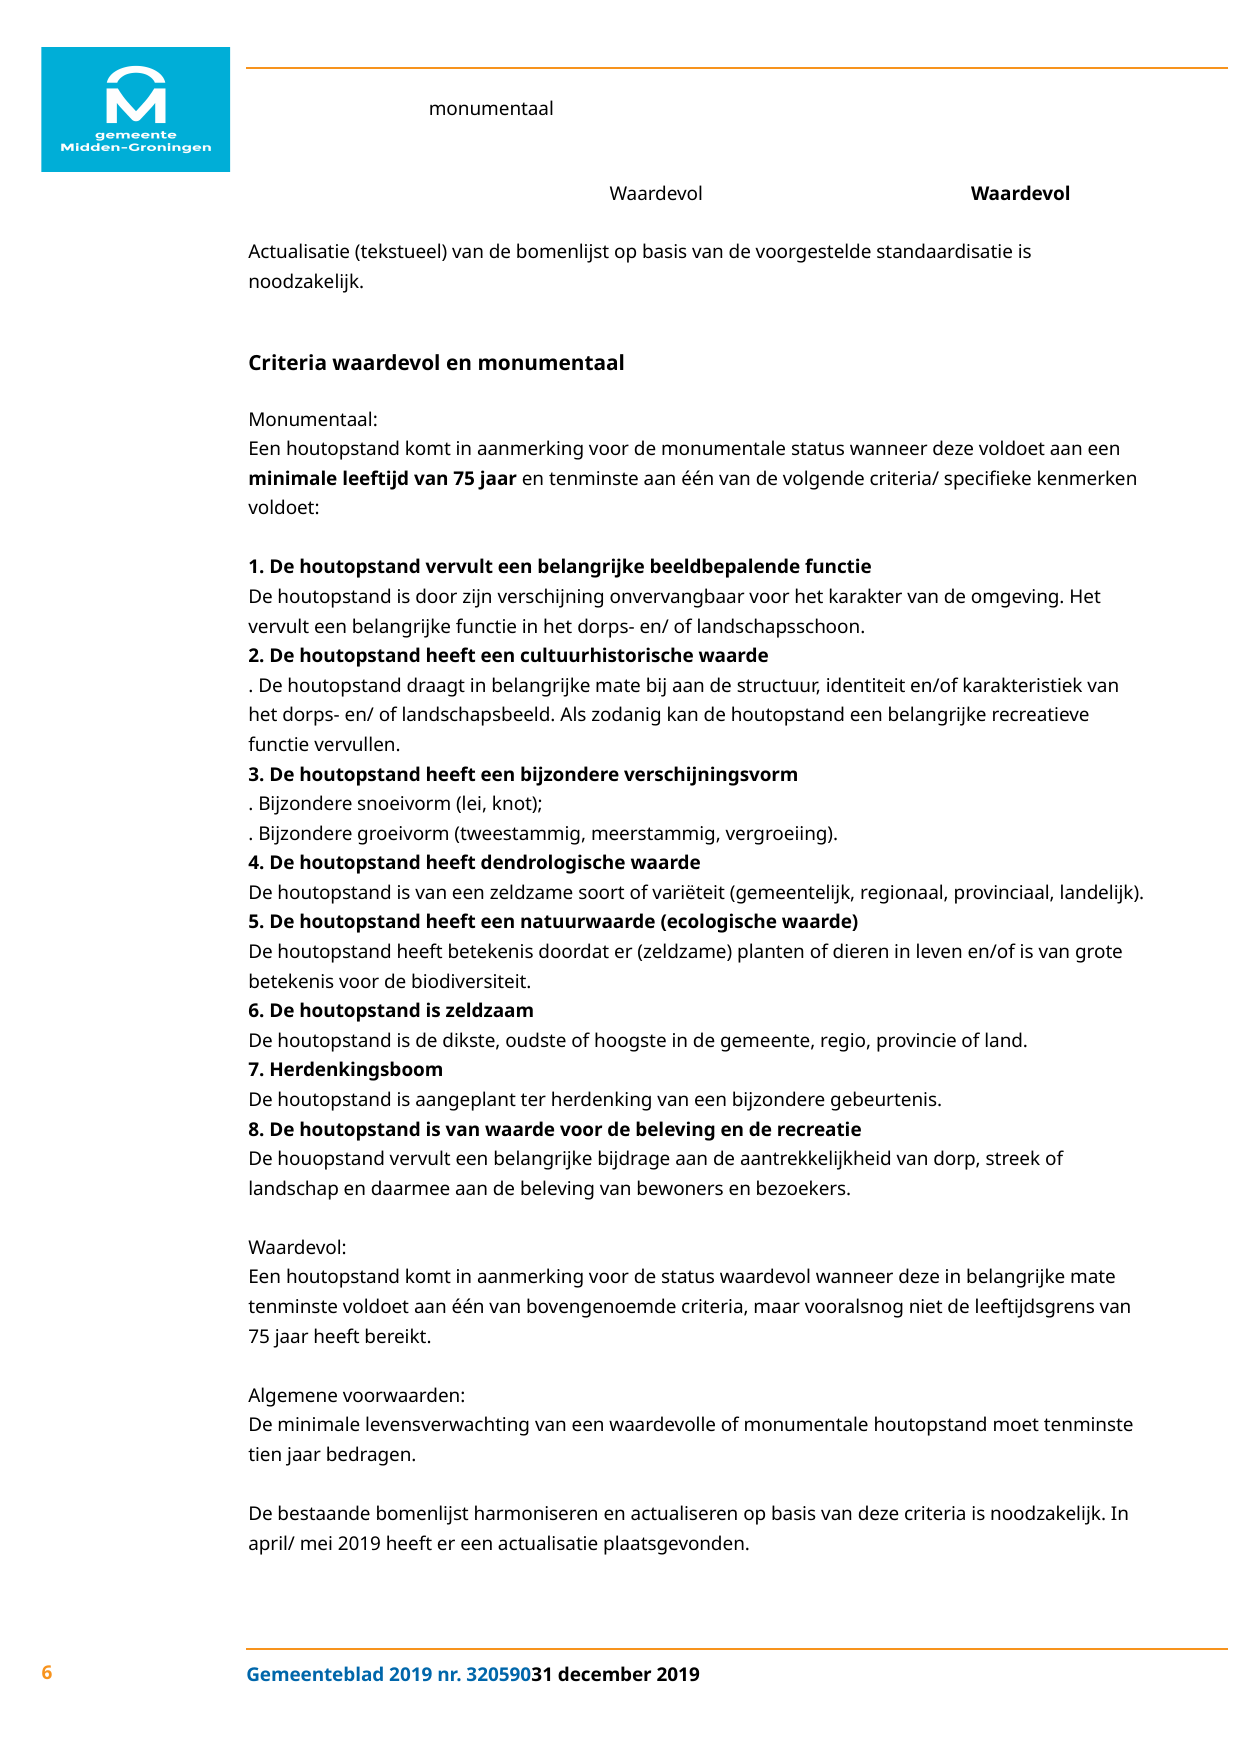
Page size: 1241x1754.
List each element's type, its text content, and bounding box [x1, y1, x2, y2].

text De minimale levensverwachting van een waardevolle of monumentale houtopstand moet tenminste tien jaar bedragen. [248, 1412, 1152, 1467]
picture [184, 146, 190, 153]
text 5. De houtopstand heeft een natuurwaarde (ecologische waarde) [248, 909, 1152, 934]
text . Bijzondere snoeivorm (lei, knot); [248, 790, 1152, 816]
table_cell monumentaal [429, 95, 609, 180]
text Algemene voorwaarden: [248, 1382, 1152, 1408]
text De houtopstand heeft betekenis doordat er (zeldzame) planten of dieren in leven en/of is van grote betekenis voor de biodiversiteit. [248, 938, 1152, 994]
text 8. De houtopstand is van waarde voor de beleving en de recreatie [248, 1116, 1152, 1142]
text Criteria waardevol en monumentaal [248, 348, 1152, 376]
text 7. Herdenkingsboom [248, 1057, 1152, 1082]
table_cell [609, 95, 790, 180]
text Een houtopstand komt in aanmerking voor de status waardevol wanneer deze in belangrijke mate tenminste voldoet aan één van bovengenoemde criteria, maar vooralsnog niet de leeftijdsgrens van 75 jaar heeft bereikt. [248, 1264, 1152, 1349]
text De bestaande bomenlijst harmoniseren en actualiseren op basis van deze criteria is noodzakelijk. In april/ mei 2019 heeft er een actualisatie plaatsgevonden. [248, 1500, 1152, 1556]
table_cell Waardevol [971, 180, 1152, 205]
text 1. De houtopstand vervult een belangrijke beeldbepalende functie [248, 554, 1152, 579]
text . Bijzondere groeivorm (tweestammig, meerstammig, vergroeiing). [248, 820, 1152, 846]
table_cell [790, 95, 971, 180]
text Een houtopstand komt in aanmerking voor de monumentale status wanneer deze voldoet aan een minimale leeftijd van 75 jaar en tenminste aan één van de volgende criteria/ specifieke kenmerken voldoet: [248, 435, 1152, 520]
table_cell [248, 95, 429, 180]
text De houopstand vervult een belangrijke bijdrage aan de aantrekkelijkheid van dorp, streek of landschap en daarmee aan de beleving van bewoners en bezoekers. [248, 1145, 1152, 1201]
table_cell [248, 180, 429, 205]
text Monumentaal: [248, 406, 1152, 432]
text 2. De houtopstand heeft een cultuurhistorische waarde [248, 642, 1152, 668]
text De houtopstand is de dikste, oudste of hoogste in de gemeente, regio, provincie of land. [248, 1027, 1152, 1053]
text 3. De houtopstand heeft een bijzondere verschijningsvorm [248, 761, 1152, 787]
text 4. De houtopstand heeft dendrologische waarde [248, 849, 1152, 875]
text De houtopstand is van een zeldzame soort of variëteit (gemeentelijk, regionaal, provinciaal, landelijk). [248, 879, 1152, 905]
text De houtopstand is aangeplant ter herdenking van een bijzondere gebeurtenis. [248, 1086, 1152, 1112]
text . De houtopstand draagt in belangrijke mate bij aan de structuur, identiteit en/of karakteristiek van het dorps- en/ of landschapsbeeld. Als zodanig kan de houtopstand een belangrijke recreatieve functie vervullen. [248, 672, 1152, 757]
text De houtopstand is door zijn verschijning onvervangbaar voor het karakter van de omgeving. Het vervult een belangrijke functie in het dorps- en/ of landschapsschoon. [248, 583, 1152, 639]
picture [107, 89, 165, 122]
table_cell Waardevol [609, 180, 790, 205]
text 6. De houtopstand is zeldzaam [248, 997, 1152, 1023]
picture [108, 66, 164, 82]
text Actualisatie (tekstueel) van de bomenlijst op basis van de voorgestelde standaardisatie is noodzakelijk. [248, 238, 1152, 293]
table_cell [790, 180, 971, 205]
table_cell [429, 180, 609, 205]
table_cell [971, 95, 1152, 180]
text Waardevol: [248, 1234, 1152, 1260]
